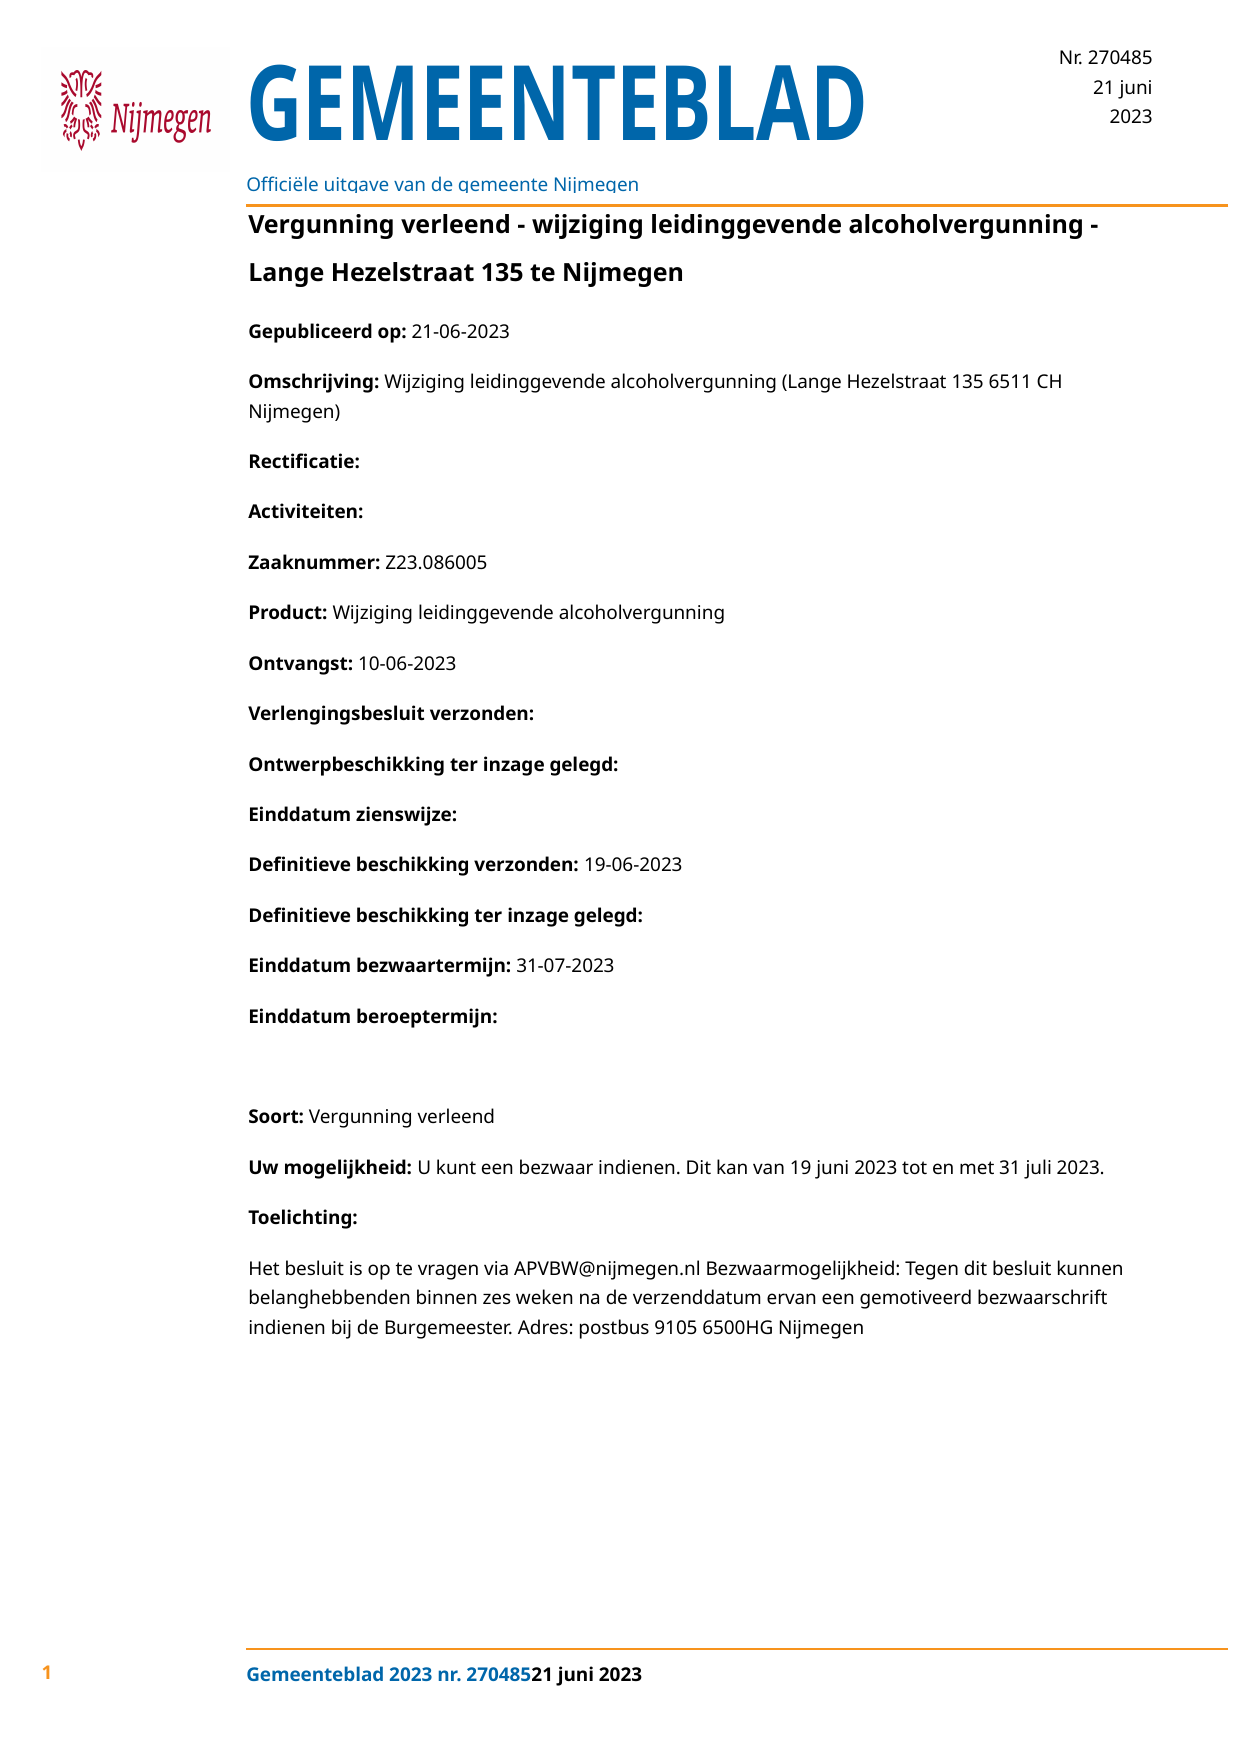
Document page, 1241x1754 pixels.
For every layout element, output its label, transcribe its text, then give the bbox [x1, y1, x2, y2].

text Rectificatie: [248, 448, 1152, 474]
picture [41, 47, 231, 172]
text Ontwerpbeschikking ter inzage gelegd: [248, 751, 1152, 777]
text Verlengingsbesluit verzonden: [248, 700, 1152, 726]
text Het besluit is op te vragen via APVBW@nijmegen.nl Bezwaarmogelijkheid: Tegen dit besluit kunnen belanghebbenden binnen zes weken na de verzenddatum ervan een gemotiveerd bezwaarschrift indienen bij de Burgemeester. Adres: postbus 9105 6500HG Nijmegen [248, 1255, 1152, 1340]
text Einddatum beroeptermijn: [248, 1003, 1152, 1029]
text Ontvangst: 10-06-2023 [248, 650, 1152, 676]
text Uw mogelijkheid: U kunt een bezwaar indienen. Dit kan van 19 juni 2023 tot en met 31 juli 2023. [248, 1154, 1152, 1180]
text Zaaknummer: Z23.086005 [248, 549, 1152, 575]
text Vergunning verleend - wijziging leidinggevende alcoholvergunning - Lange Hezelstraat 135 te Nijmegen [248, 207, 1152, 288]
text Toelichting: [248, 1204, 1152, 1230]
text Soort: Vergunning verleend [248, 1104, 1152, 1129]
text Einddatum zienswijze: [248, 801, 1152, 827]
text Activiteiten: [248, 499, 1152, 524]
text Definitieve beschikking ter inzage gelegd: [248, 902, 1152, 928]
text Definitieve beschikking verzonden: 19-06-2023 [248, 852, 1152, 877]
text Einddatum bezwaartermijn: 31-07-2023 [248, 952, 1152, 978]
text Gepubliceerd op: 21-06-2023 [248, 318, 1152, 344]
text Omschrijving: Wijziging leidinggevende alcoholvergunning (Lange Hezelstraat 135 6511 CH Nijmegen) [248, 368, 1152, 424]
text Product: Wijziging leidinggevende alcoholvergunning [248, 599, 1152, 625]
